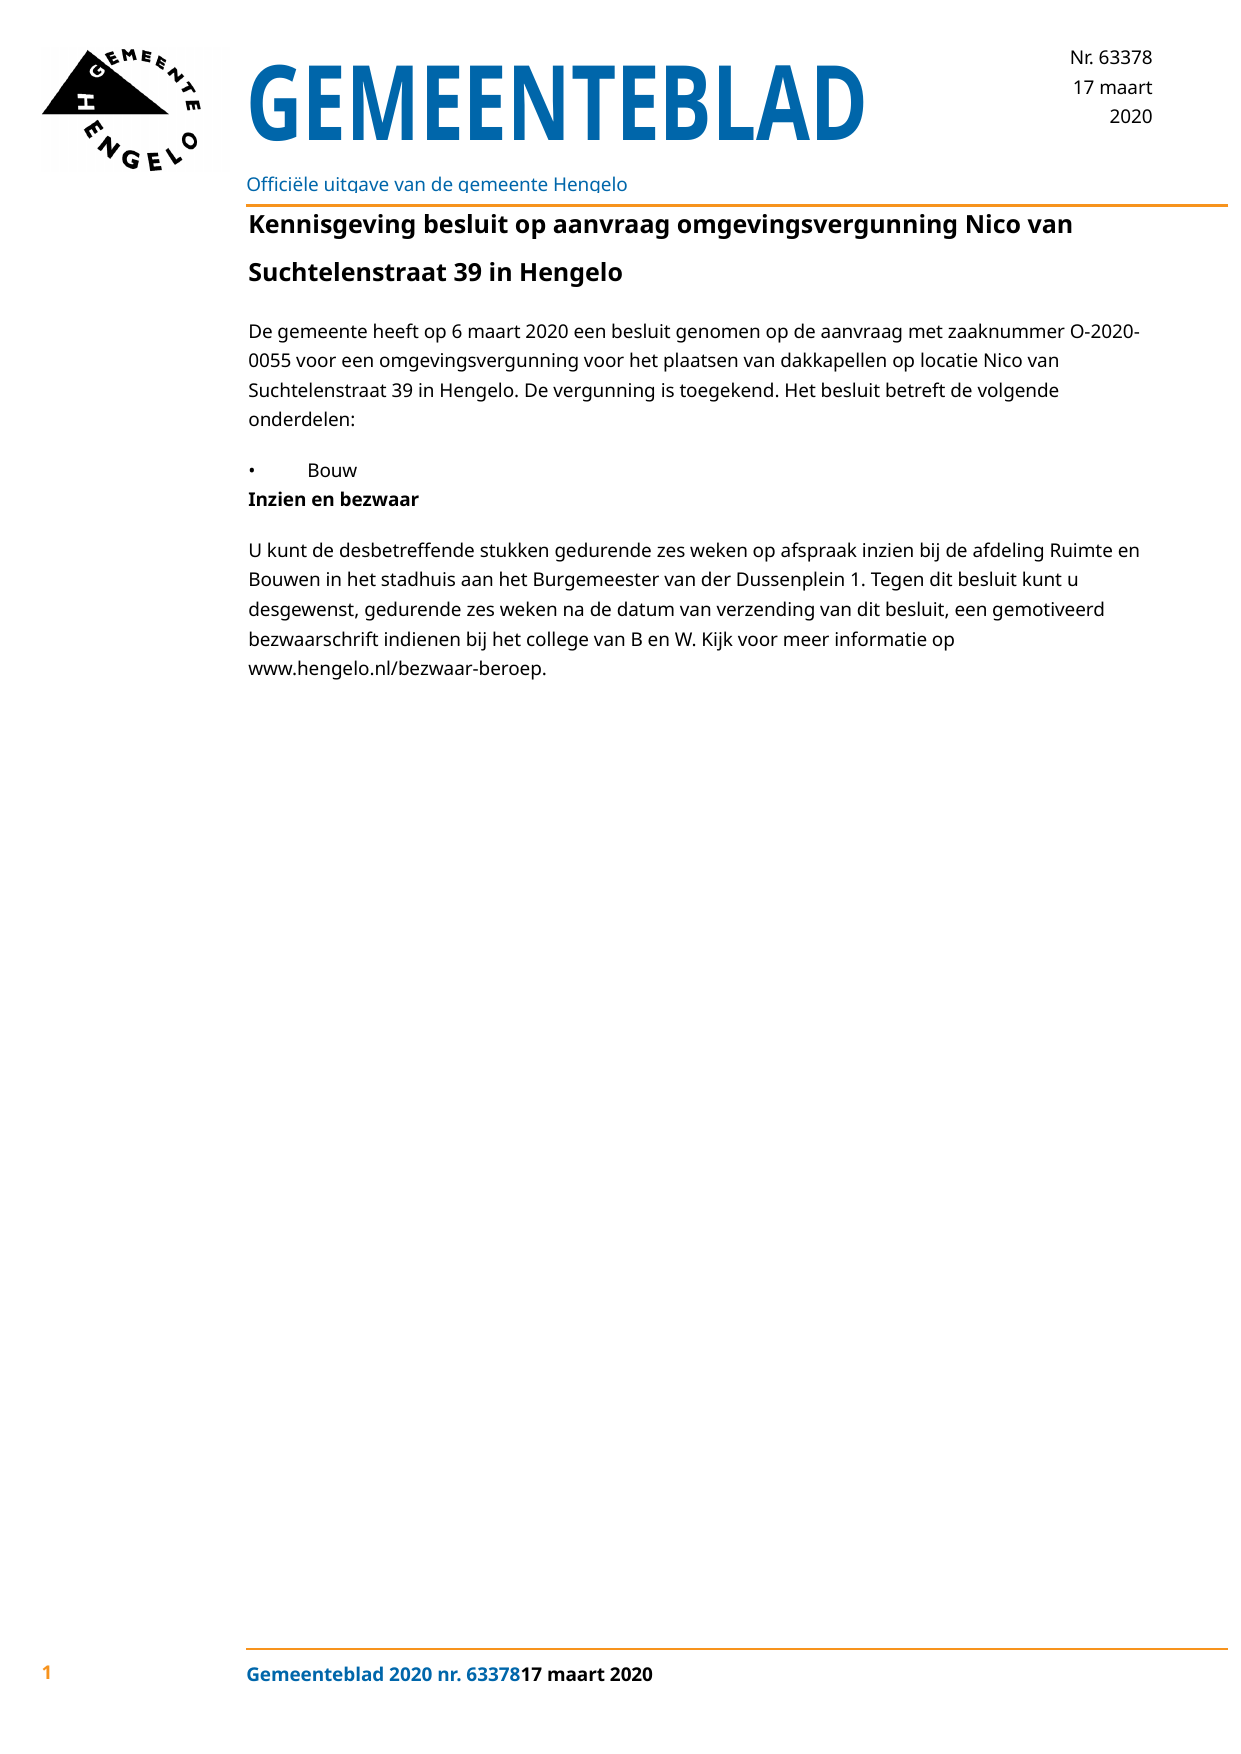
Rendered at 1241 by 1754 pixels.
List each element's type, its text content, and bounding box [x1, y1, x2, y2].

text U kunt de desbetreffende stukken gedurende zes weken op afspraak inzien bij de afdeling Ruimte en Bouwen in het stadhuis aan het Burgemeester van der Dussenplein 1. Tegen dit besluit kunt u desgewenst, gedurende zes weken na de datum van verzending van dit besluit, een gemotiveerd bezwaarschrift indienen bij het college van B en W. Kijk voor meer informatie op www.hengelo.nl/bezwaar-beroep. [248, 537, 1152, 681]
text De gemeente heeft op 6 maart 2020 een besluit genomen op de aanvraag met zaaknummer O-2020-0055 voor een omgevingsvergunning voor het plaatsen van dakkapellen op locatie Nico van Suchtelenstraat 39 in Hengelo. De vergunning is toegekend. Het besluit betreft de volgende onderdelen: [248, 318, 1152, 432]
list Bouw [248, 457, 1152, 483]
text Kennisgeving besluit op aanvraag omgevingsvergunning Nico van Suchtelenstraat 39 in Hengelo [248, 207, 1152, 288]
text Inzien en bezwaar [248, 487, 1152, 512]
picture [41, 47, 231, 172]
